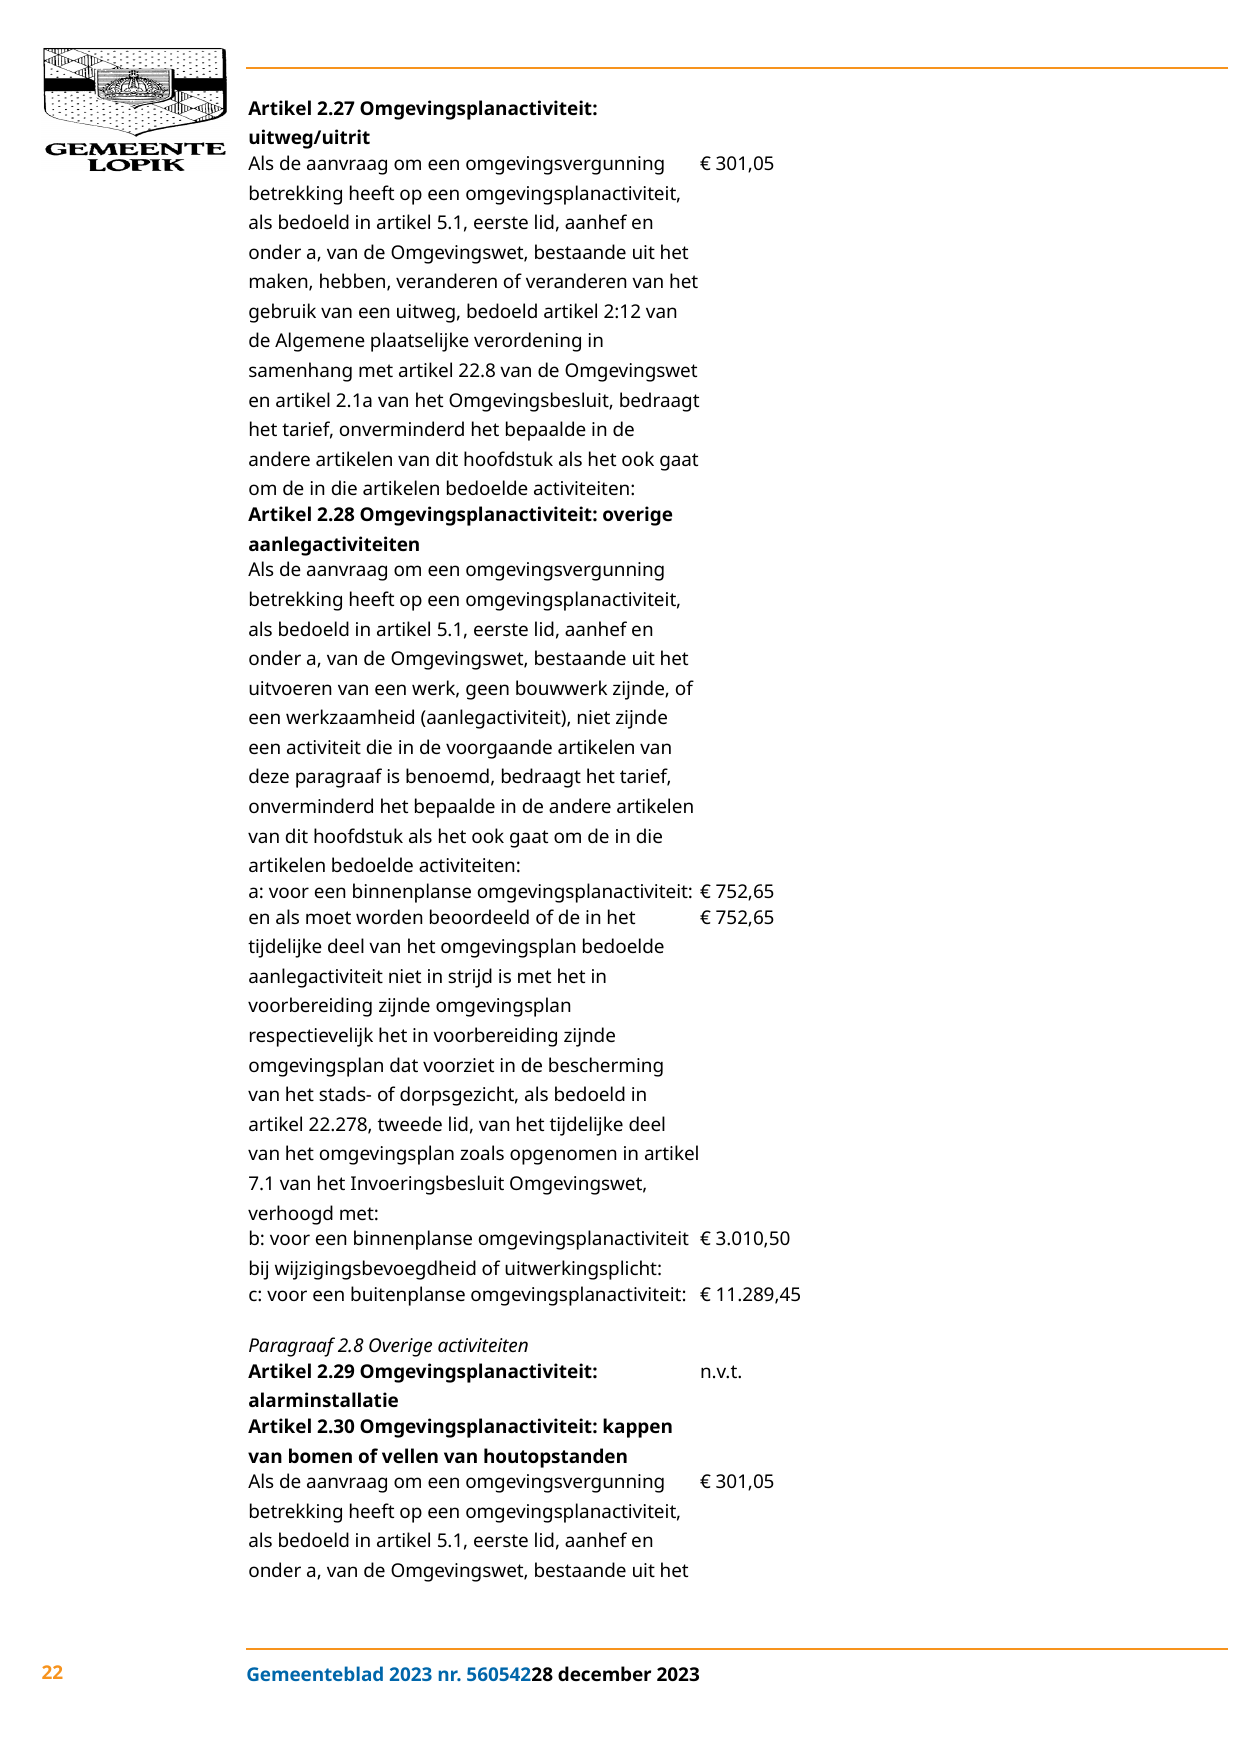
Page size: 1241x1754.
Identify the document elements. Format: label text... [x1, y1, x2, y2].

table_cell Artikel 2.29 Omgevingsplanactiviteit: alarminstallatie [248, 1358, 700, 1413]
table_cell Als de aanvraag om een omgevingsvergunning betrekking heeft op een omgevingsplanactiviteit, als bedoeld in artikel 5.1, eerste lid, aanhef en onder a, van de Omgevingswet, bestaande uit het [248, 1469, 700, 1583]
table_cell Paragraaf 2.8 Overige activiteiten [248, 1332, 700, 1358]
table_cell Artikel 2.27 Omgevingsplanactiviteit: uitweg/uitrit [248, 95, 700, 150]
table_cell Artikel 2.30 Omgevingsplanactiviteit: kappen van bomen of vellen van houtopstanden [248, 1413, 700, 1468]
table_cell [700, 1332, 1152, 1358]
table_cell € 301,05 [700, 150, 1152, 501]
table_cell b: voor een binnenplanse omgevingsplanactiviteit bij wijzigingsbevoegdheid of uitwerkingsplicht: [248, 1225, 700, 1281]
table_cell [700, 1306, 1152, 1332]
picture [41, 47, 231, 172]
table_cell en als moet worden beoordeeld of de in het tijdelijke deel van het omgevingsplan bedoelde aanlegactiviteit niet in strijd is met het in voorbereiding zijnde omgevingsplan respectievelijk het in voorbereiding zijnde omgevingsplan dat voorziet in de bescherming van het stads- of dorpsgezicht, als bedoeld in artikel 22.278, tweede lid, van het tijdelijke deel van het omgevingsplan zoals opgenomen in artikel 7.1 van het Invoeringsbesluit Omgevingswet, verhoogd met: [248, 904, 700, 1225]
table_cell c: voor een buitenplanse omgevingsplanactiviteit: [248, 1281, 700, 1306]
table_cell € 752,65 [700, 878, 1152, 904]
table_cell [700, 1413, 1152, 1468]
table_cell € 752,65 [700, 904, 1152, 1225]
table_cell [700, 95, 1152, 150]
table_cell [700, 501, 1152, 557]
table_cell Als de aanvraag om een omgevingsvergunning betrekking heeft op een omgevingsplanactiviteit, als bedoeld in artikel 5.1, eerste lid, aanhef en onder a, van de Omgevingswet, bestaande uit het uitvoeren van een werk, geen bouwwerk zijnde, of een werkzaamheid (aanlegactiviteit), niet zijnde een activiteit die in de voorgaande artikelen van deze paragraaf is benoemd, bedraagt het tarief, onverminderd het bepaalde in de andere artikelen van dit hoofdstuk als het ook gaat om de in die artikelen bedoelde activiteiten: [248, 557, 700, 878]
table_cell n.v.t. [700, 1358, 1152, 1413]
table_cell Artikel 2.28 Omgevingsplanactiviteit: overige aanlegactiviteiten [248, 501, 700, 557]
table_cell € 301,05 [700, 1469, 1152, 1583]
table_cell € 3.010,50 [700, 1225, 1152, 1281]
table_cell [248, 1306, 700, 1332]
table_cell [700, 557, 1152, 878]
table_cell a: voor een binnenplanse omgevingsplanactiviteit: [248, 878, 700, 904]
table_cell Als de aanvraag om een omgevingsvergunning betrekking heeft op een omgevingsplanactiviteit, als bedoeld in artikel 5.1, eerste lid, aanhef en onder a, van de Omgevingswet, bestaande uit het maken, hebben, veranderen of veranderen van het gebruik van een uitweg, bedoeld artikel 2:12 van de Algemene plaatselijke verordening in samenhang met artikel 22.8 van de Omgevingswet en artikel 2.1a van het Omgevingsbesluit, bedraagt het tarief, onverminderd het bepaalde in de andere artikelen van dit hoofdstuk als het ook gaat om de in die artikelen bedoelde activiteiten: [248, 150, 700, 501]
table_cell € 11.289,45 [700, 1281, 1152, 1306]
